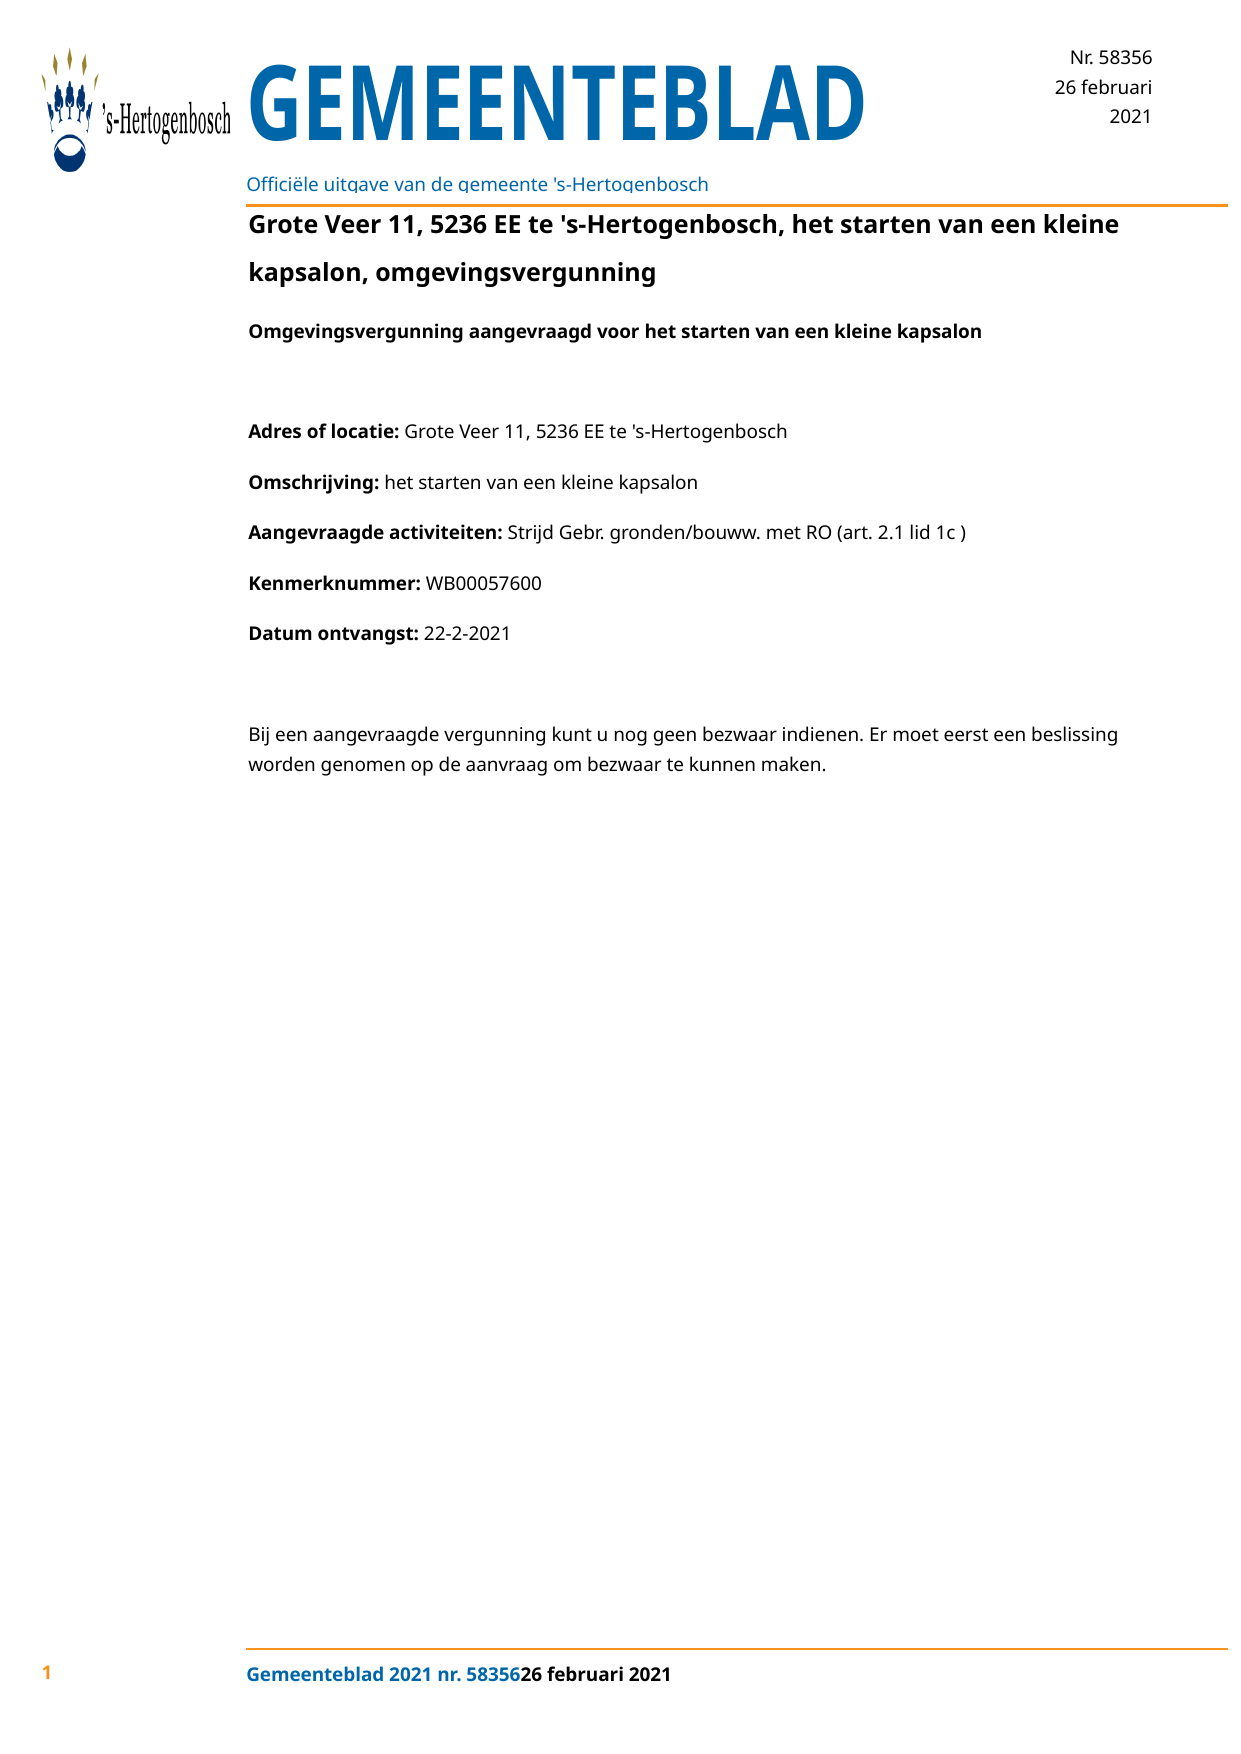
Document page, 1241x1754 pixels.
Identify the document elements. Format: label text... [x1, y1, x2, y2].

text Aangevraagde activiteiten: Strijd Gebr. gronden/bouww. met RO (art. 2.1 lid 1c ) [248, 519, 1152, 545]
text Datum ontvangst: 22-2-2021 [248, 620, 1152, 646]
picture [41, 47, 231, 172]
text Grote Veer 11, 5236 EE te 's-Hertogenbosch, het starten van een kleine kapsalon, omgevingsvergunning [248, 207, 1152, 288]
text Kenmerknummer: WB00057600 [248, 570, 1152, 596]
text Bij een aangevraagde vergunning kunt u nog geen bezwaar indienen. Er moet eerst een beslissing worden genomen op de aanvraag om bezwaar te kunnen maken. [248, 721, 1152, 777]
text Omgevingsvergunning aangevraagd voor het starten van een kleine kapsalon [248, 318, 1152, 344]
text Omschrijving: het starten van een kleine kapsalon [248, 469, 1152, 495]
text Adres of locatie: Grote Veer 11, 5236 EE te 's-Hertogenbosch [248, 419, 1152, 444]
